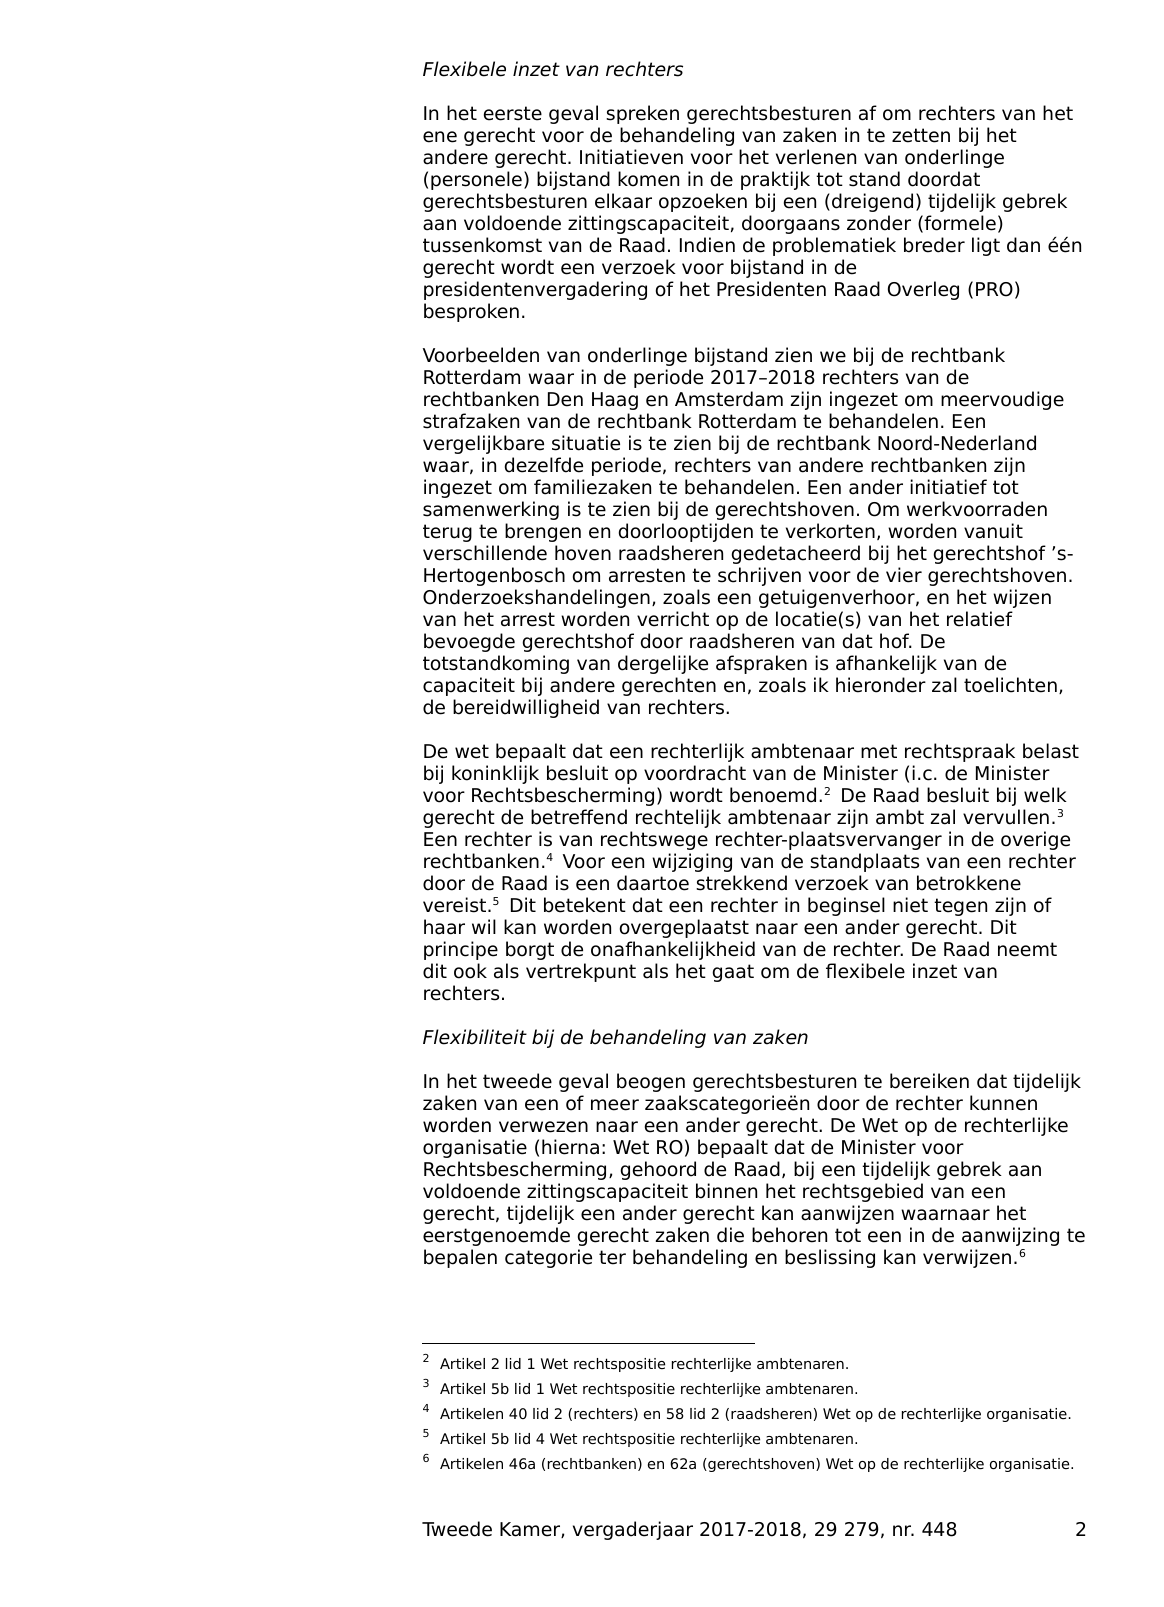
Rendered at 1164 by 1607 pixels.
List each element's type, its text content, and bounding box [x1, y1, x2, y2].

subtitle Flexibiliteit bij de behandeling van zaken [422, 1027, 1087, 1049]
text Artikel 5b lid 4 Wet rechtspositie rechterlijke ambtenaren. [422, 1427, 1087, 1449]
text In het tweede geval beogen gerechtsbesturen te bereiken dat tijdelijk zaken van een of meer zaakscategorieën door de rechter kunnen worden verwezen naar een ander gerecht. De Wet op de rechterlijke organisatie (hierna: Wet RO) bepaalt dat de Minister voor Rechtsbescherming, gehoord de Raad, bij een tijdelijk gebrek aan voldoende zittingscapaciteit binnen het rechtsgebied van een gerecht, tijdelijk een ander gerecht kan aanwijzen waarnaar het eerstgenoemde gerecht zaken die behoren tot een in de aanwijzing te bepalen categorie ter behandeling en beslissing kan verwijzen. [422, 1071, 1087, 1269]
text In het eerste geval spreken gerechtsbesturen af om rechters van het ene gerecht voor de behandeling van zaken in te zetten bij het andere gerecht. Initiatieven voor het verlenen van onderlinge (personele) bijstand komen in de praktijk tot stand doordat gerechtsbesturen elkaar opzoeken bij een (dreigend) tijdelijk gebrek aan voldoende zittingscapaciteit, doorgaans zonder (formele) tussenkomst van de Raad. Indien de problematiek breder ligt dan één gerecht wordt een verzoek voor bijstand in de presidentenvergadering of het Presidenten Raad Overleg (PRO) besproken. [422, 103, 1087, 323]
text Voorbeelden van onderlinge bijstand zien we bij de rechtbank Rotterdam waar in de periode 2017–2018 rechters van de rechtbanken Den Haag en Amsterdam zijn ingezet om meervoudige strafzaken van de rechtbank Rotterdam te behandelen. Een vergelijkbare situatie is te zien bij de rechtbank Noord-Nederland waar, in dezelfde periode, rechters van andere rechtbanken zijn ingezet om familiezaken te behandelen. Een ander initiatief tot samenwerking is te zien bij de gerechtshoven. Om werkvoorraden terug te brengen en doorlooptijden te verkorten, worden vanuit verschillende hoven raadsheren gedetacheerd bij het gerechtshof ’s-Hertogenbosch om arresten te schrijven voor de vier gerechtshoven. Onderzoekshandelingen, zoals een getuigenverhoor, en het wijzen van het arrest worden verricht op de locatie(s) van het relatief bevoegde gerechtshof door raadsheren van dat hof. De totstandkoming van dergelijke afspraken is afhankelijk van de capaciteit bij andere gerechten en, zoals ik hieronder zal toelichten, de bereidwilligheid van rechters. [422, 345, 1087, 719]
subtitle Flexibele inzet van rechters [422, 59, 1087, 81]
text De wet bepaalt dat een rechterlijk ambtenaar met rechtspraak belast bij koninklijk besluit op voordracht van de Minister (i.c. de Minister voor Rechtsbescherming) wordt benoemd. De Raad besluit bij welk gerecht de betreffend rechtelijk ambtenaar zijn ambt zal vervullen. Een rechter is van rechtswege rechter-plaatsvervanger in de overige rechtbanken. Voor een wijziging van de standplaats van een rechter door de Raad is een daartoe strekkend verzoek van betrokkene vereist. Dit betekent dat een rechter in beginsel niet tegen zijn of haar wil kan worden overgeplaatst naar een ander gerecht. Dit principe borgt de onafhankelijkheid van de rechter. De Raad neemt dit ook als vertrekpunt als het gaat om de flexibele inzet van rechters. [422, 741, 1087, 1005]
text Artikelen 46a (rechtbanken) en 62a (gerechtshoven) Wet op de rechterlijke organisatie. [422, 1452, 1087, 1474]
text Artikel 2 lid 1 Wet rechtspositie rechterlijke ambtenaren. [422, 1352, 1087, 1374]
text Artikel 5b lid 1 Wet rechtspositie rechterlijke ambtenaren. [422, 1377, 1087, 1399]
text Artikelen 40 lid 2 (rechters) en 58 lid 2 (raadsheren) Wet op de rechterlijke organisatie. [422, 1402, 1087, 1424]
